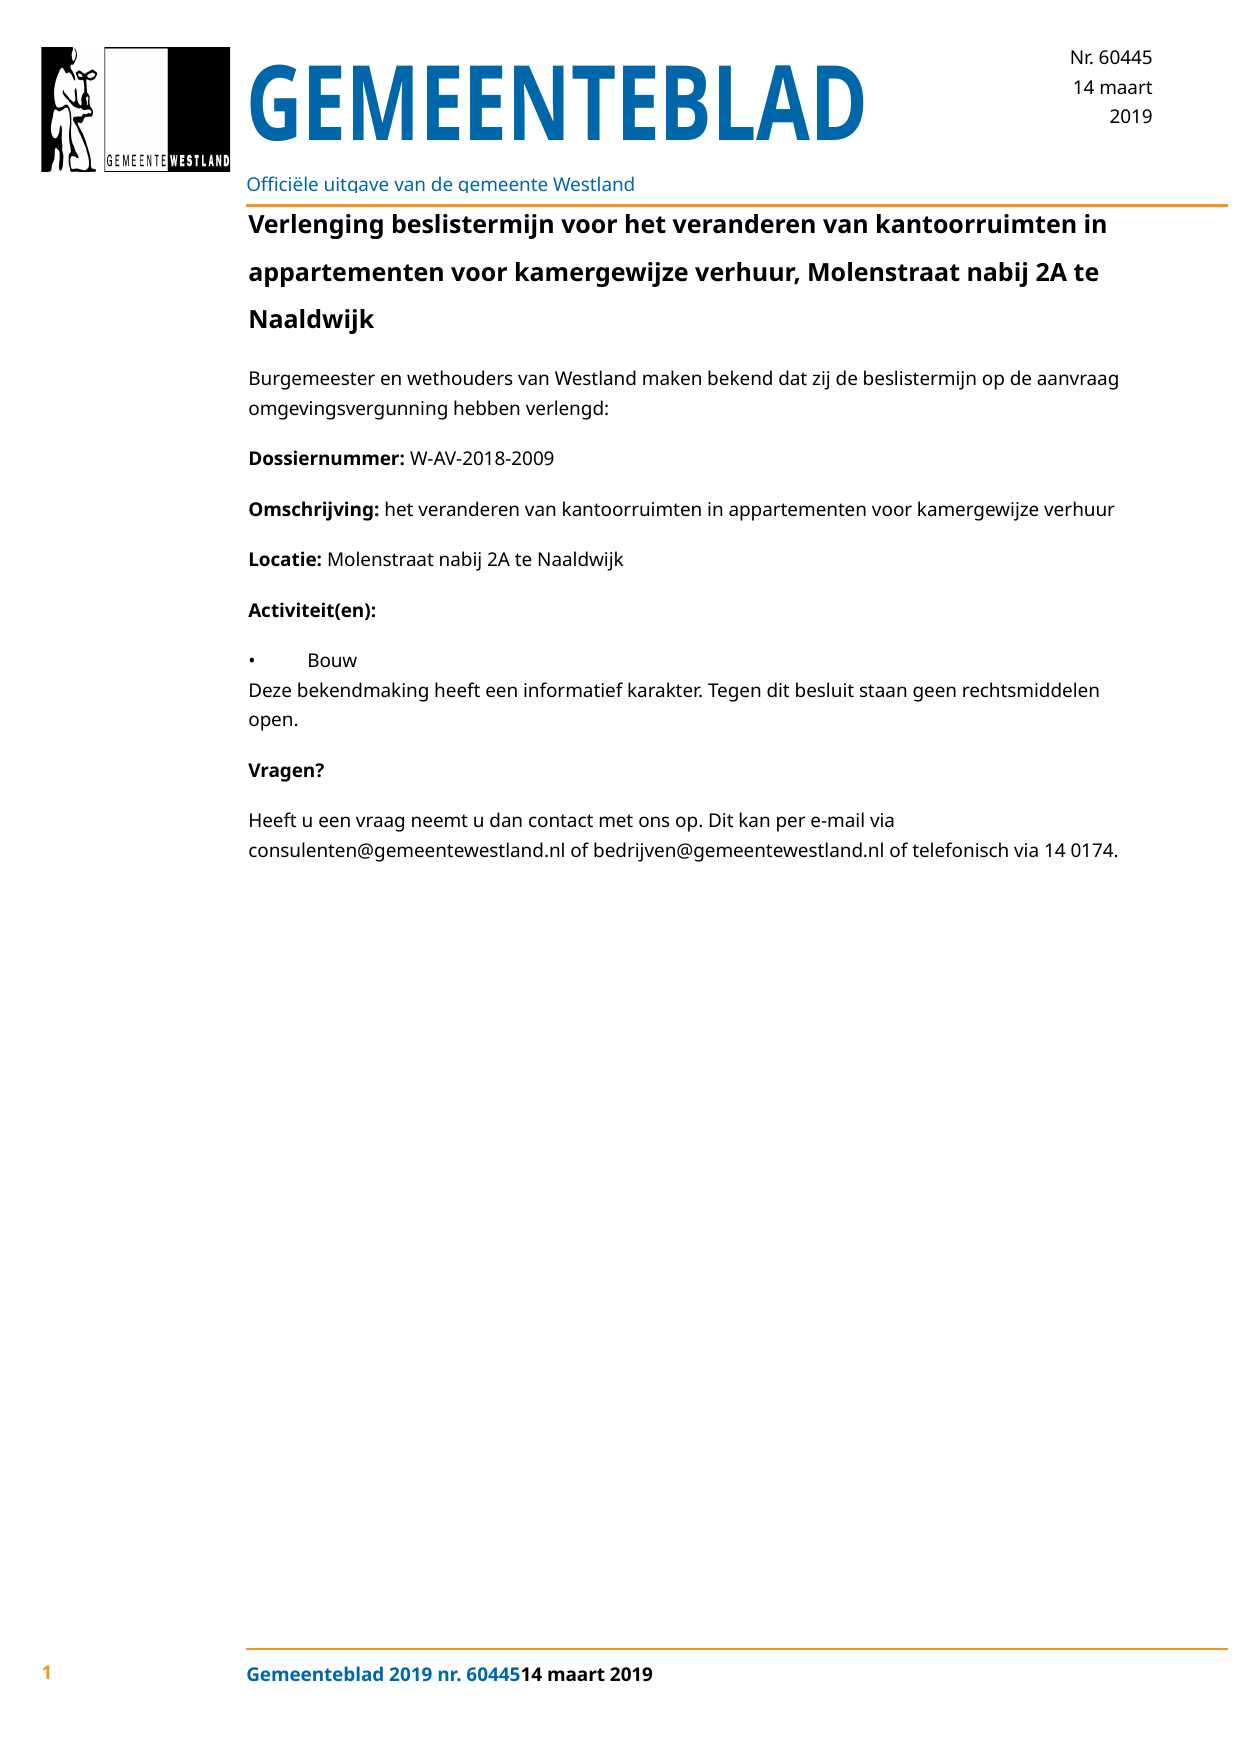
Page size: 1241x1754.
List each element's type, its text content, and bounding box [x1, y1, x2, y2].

list Bouw [248, 647, 1152, 673]
text Dossiernummer: W-AV-2018-2009 [248, 446, 1152, 471]
text Verlenging beslistermijn voor het veranderen van kantoorruimten in appartementen voor kamergewijze verhuur, Molenstraat nabij 2A te Naaldwijk [248, 207, 1152, 336]
text Omschrijving: het veranderen van kantoorruimten in appartementen voor kamergewijze verhuur [248, 496, 1152, 522]
text Activiteit(en): [248, 597, 1152, 622]
picture [41, 47, 231, 172]
text Vragen? [248, 757, 1152, 782]
text Locatie: Molenstraat nabij 2A te Naaldwijk [248, 546, 1152, 572]
text Burgemeester en wethouders van Westland maken bekend dat zij de beslistermijn op de aanvraag omgevingsvergunning hebben verlengd: [248, 366, 1152, 421]
text Heeft u een vraag neemt u dan contact met ons op. Dit kan per e-mail via consulenten@gemeentewestland.nl of bedrijven@gemeentewestland.nl of telefonisch via 14 0174. [248, 807, 1152, 862]
text Deze bekendmaking heeft een informatief karakter. Tegen dit besluit staan geen rechtsmiddelen open. [248, 677, 1152, 732]
